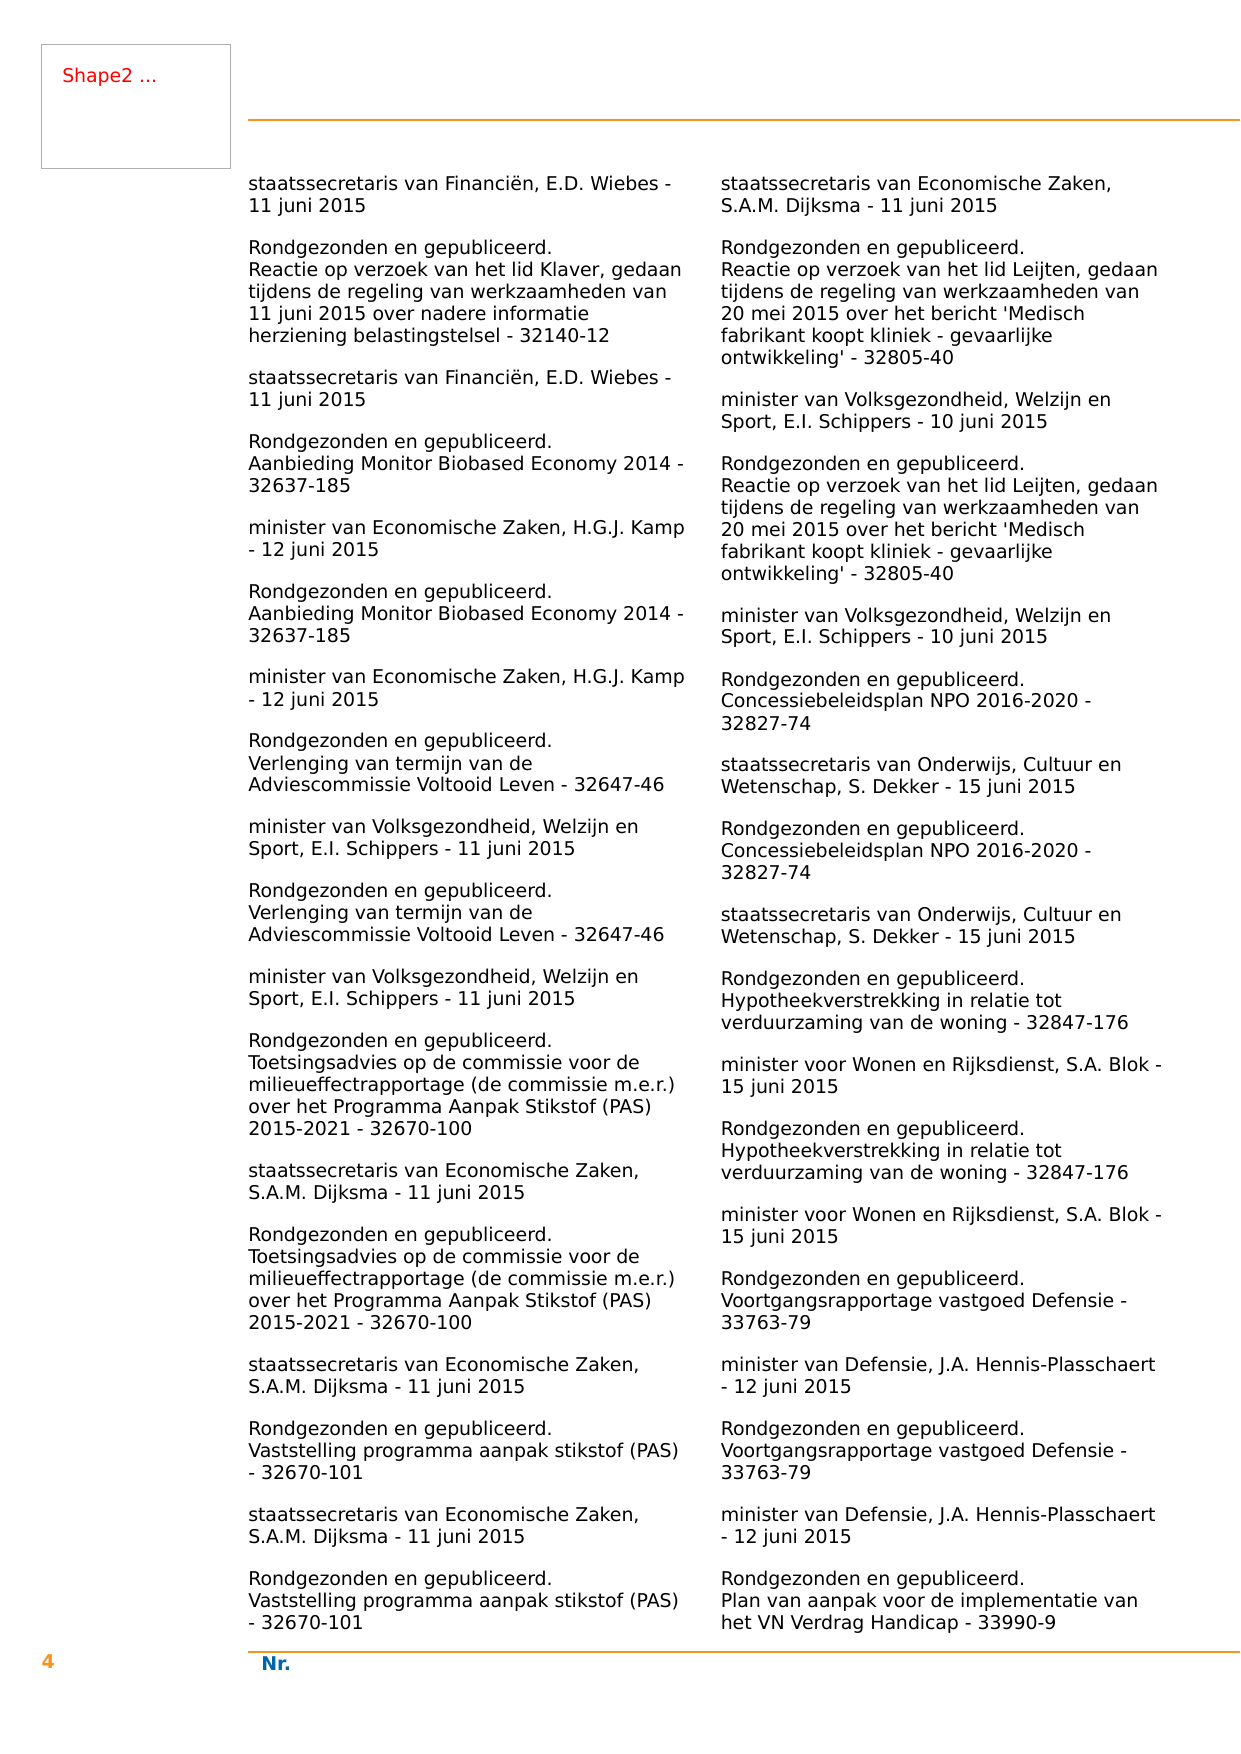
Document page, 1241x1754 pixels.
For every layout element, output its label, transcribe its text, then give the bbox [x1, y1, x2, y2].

text Rondgezonden en gepubliceerd. [721, 1418, 1163, 1440]
text staatssecretaris van Onderwijs, Cultuur en Wetenschap, S. Dekker - 15 juni 2015 [721, 754, 1163, 798]
text Concessiebeleidsplan NPO 2016-2020 - 32827-74 [721, 690, 1163, 734]
text minister voor Wonen en Rijksdienst, S.A. Blok - 15 juni 2015 [721, 1204, 1163, 1248]
text Vaststelling programma aanpak stikstof (PAS) - 32670-101 [248, 1590, 691, 1634]
text Rondgezonden en gepubliceerd. [248, 730, 691, 752]
text Plan van aanpak voor de implementatie van het VN Verdrag Handicap - 33990-9 [721, 1590, 1163, 1634]
text minister van Defensie, J.A. Hennis-Plasschaert - 12 juni 2015 [721, 1504, 1163, 1548]
text Rondgezonden en gepubliceerd. [721, 968, 1163, 990]
text minister van Volksgezondheid, Welzijn en Sport, E.I. Schippers - 10 juni 2015 [721, 604, 1163, 648]
text minister van Volksgezondheid, Welzijn en Sport, E.I. Schippers - 11 juni 2015 [248, 966, 691, 1010]
text staatssecretaris van Economische Zaken, S.A.M. Dijksma - 11 juni 2015 [248, 1504, 691, 1548]
text Rondgezonden en gepubliceerd. [721, 453, 1163, 474]
text Rondgezonden en gepubliceerd. [248, 1418, 691, 1440]
text staatssecretaris van Financiën, E.D. Wiebes - 11 juni 2015 [248, 367, 691, 411]
text Rondgezonden en gepubliceerd. [721, 818, 1163, 840]
text Vaststelling programma aanpak stikstof (PAS) - 32670-101 [248, 1440, 691, 1484]
text Rondgezonden en gepubliceerd. [248, 1568, 691, 1590]
text Rondgezonden en gepubliceerd. [248, 1030, 691, 1052]
text Toetsingsadvies op de commissie voor de milieueffectrapportage (de commissie m.e.r.) over het Programma Aanpak Stikstof (PAS) 2015-2021 - 32670-100 [248, 1052, 691, 1140]
text Voortgangsrapportage vastgoed Defensie - 33763-79 [721, 1440, 1163, 1484]
text Verlenging van termijn van de Adviescommissie Voltooid Leven - 32647-46 [248, 752, 691, 796]
text staatssecretaris van Economische Zaken, S.A.M. Dijksma - 11 juni 2015 [248, 1160, 691, 1204]
text Rondgezonden en gepubliceerd. [721, 1268, 1163, 1290]
text staatssecretaris van Financiën, E.D. Wiebes - 11 juni 2015 [248, 173, 691, 217]
text Hypotheekverstrekking in relatie tot verduurzaming van de woning - 32847-176 [721, 1140, 1163, 1184]
text Hypotheekverstrekking in relatie tot verduurzaming van de woning - 32847-176 [721, 990, 1163, 1034]
text Rondgezonden en gepubliceerd. [721, 1568, 1163, 1590]
text Reactie op verzoek van het lid Leijten, gedaan tijdens de regeling van werkzaamheden van 20 mei 2015 over het bericht 'Medisch fabrikant koopt kliniek - gevaarlijke ontwikkeling' - 32805-40 [721, 474, 1163, 584]
text Reactie op verzoek van het lid Leijten, gedaan tijdens de regeling van werkzaamheden van 20 mei 2015 over het bericht 'Medisch fabrikant koopt kliniek - gevaarlijke ontwikkeling' - 32805-40 [721, 259, 1163, 369]
text staatssecretaris van Onderwijs, Cultuur en Wetenschap, S. Dekker - 15 juni 2015 [721, 904, 1163, 948]
text Rondgezonden en gepubliceerd. [721, 668, 1163, 690]
text minister van Volksgezondheid, Welzijn en Sport, E.I. Schippers - 11 juni 2015 [248, 816, 691, 860]
text minister van Defensie, J.A. Hennis-Plasschaert - 12 juni 2015 [721, 1354, 1163, 1398]
text Rondgezonden en gepubliceerd. [248, 880, 691, 902]
text Rondgezonden en gepubliceerd. [248, 431, 691, 453]
text Aanbieding Monitor Biobased Economy 2014 - 32637-185 [248, 453, 691, 497]
text Aanbieding Monitor Biobased Economy 2014 - 32637-185 [248, 602, 691, 646]
text staatssecretaris van Economische Zaken, S.A.M. Dijksma - 11 juni 2015 [248, 1354, 691, 1398]
text Verlenging van termijn van de Adviescommissie Voltooid Leven - 32647-46 [248, 902, 691, 946]
text minister van Volksgezondheid, Welzijn en Sport, E.I. Schippers - 10 juni 2015 [721, 389, 1163, 433]
text Voortgangsrapportage vastgoed Defensie - 33763-79 [721, 1290, 1163, 1334]
text Toetsingsadvies op de commissie voor de milieueffectrapportage (de commissie m.e.r.) over het Programma Aanpak Stikstof (PAS) 2015-2021 - 32670-100 [248, 1246, 691, 1334]
text minister van Economische Zaken, H.G.J. Kamp - 12 juni 2015 [248, 517, 691, 561]
text Reactie op verzoek van het lid Klaver, gedaan tijdens de regeling van werkzaamheden van 11 juni 2015 over nadere informatie herziening belastingstelsel - 32140-12 [248, 259, 691, 347]
text Rondgezonden en gepubliceerd. [248, 1224, 691, 1246]
text Concessiebeleidsplan NPO 2016-2020 - 32827-74 [721, 840, 1163, 884]
text Rondgezonden en gepubliceerd. [721, 237, 1163, 259]
text Rondgezonden en gepubliceerd. [248, 581, 691, 602]
text Rondgezonden en gepubliceerd. [248, 237, 691, 259]
text staatssecretaris van Economische Zaken, S.A.M. Dijksma - 11 juni 2015 [721, 173, 1163, 217]
text minister voor Wonen en Rijksdienst, S.A. Blok - 15 juni 2015 [721, 1054, 1163, 1098]
text minister van Economische Zaken, H.G.J. Kamp - 12 juni 2015 [248, 666, 691, 710]
text Rondgezonden en gepubliceerd. [721, 1118, 1163, 1140]
